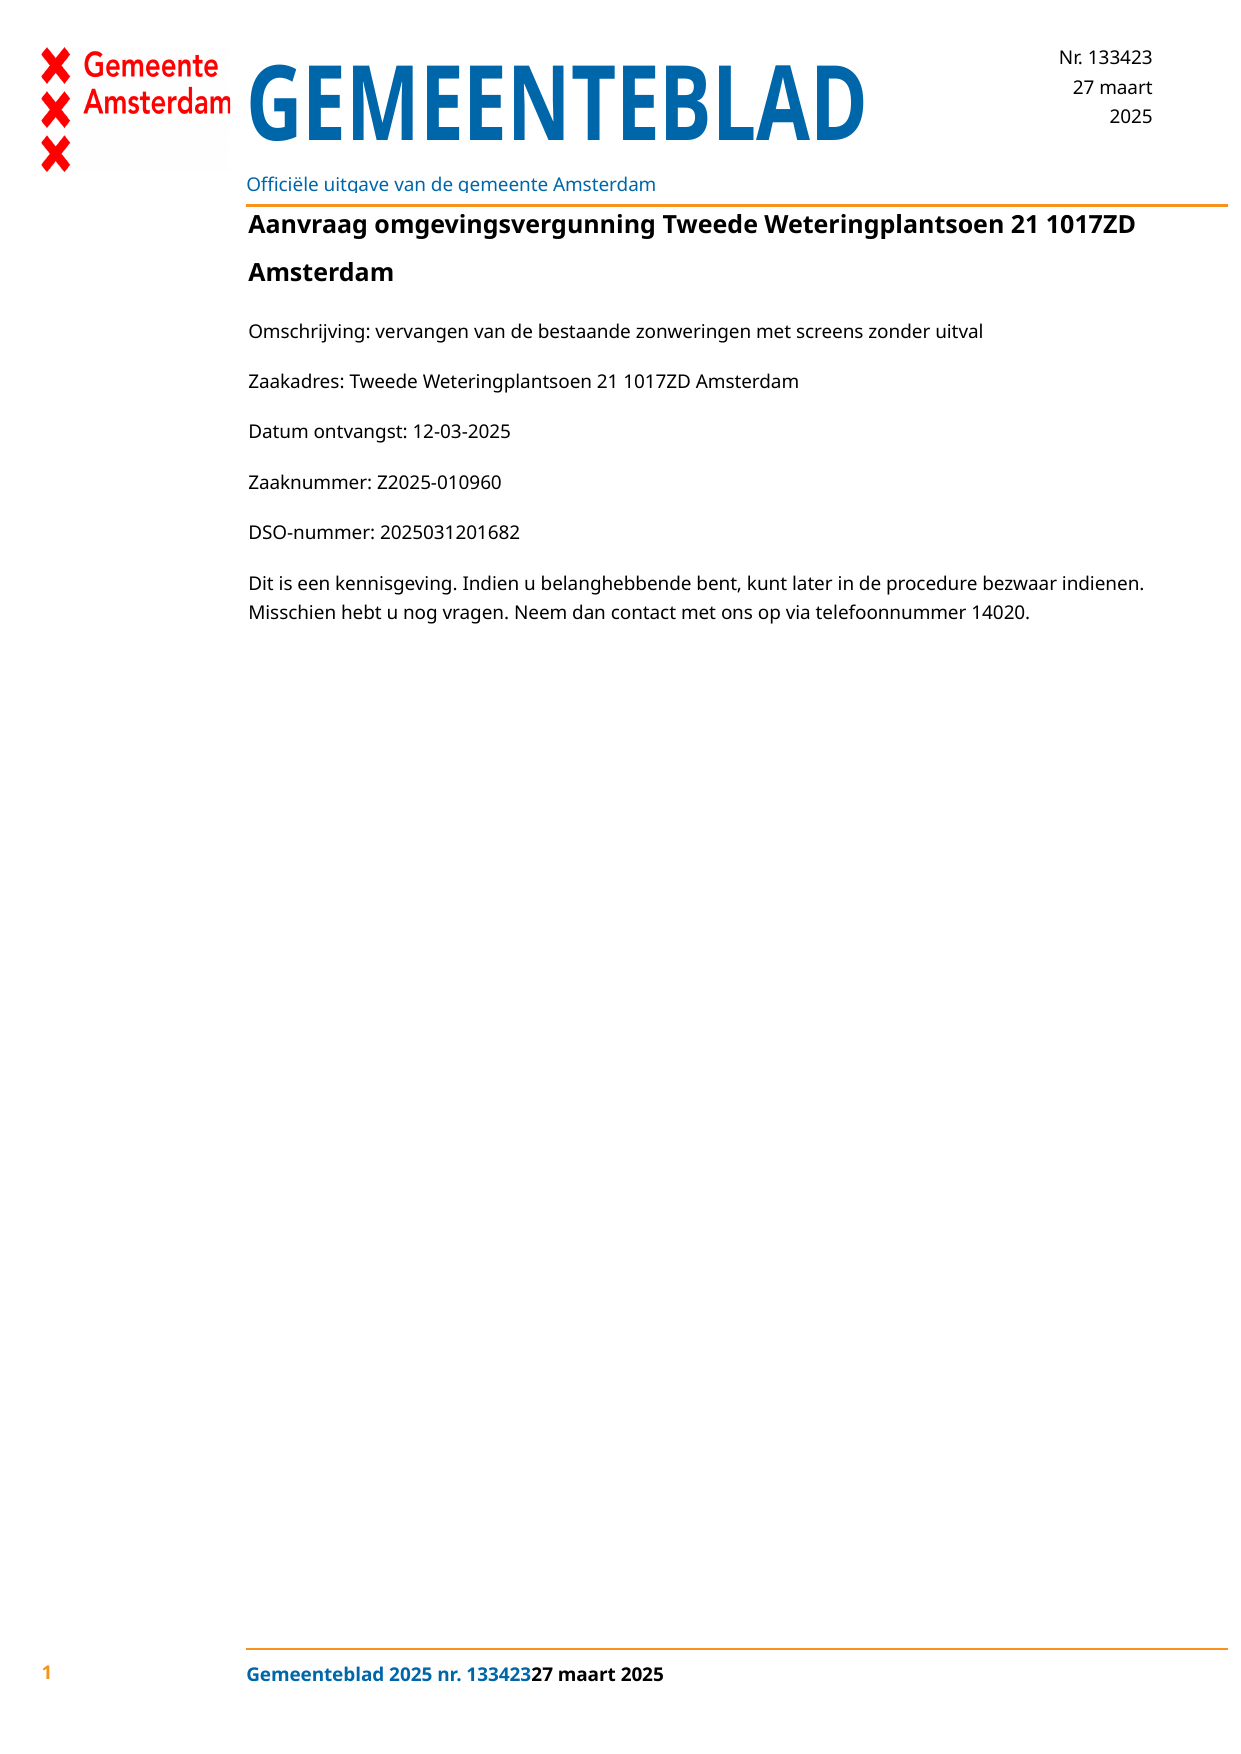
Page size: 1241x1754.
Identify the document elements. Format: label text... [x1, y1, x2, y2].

text Dit is een kennisgeving. Indien u belanghebbende bent, kunt later in de procedure bezwaar indienen. Misschien hebt u nog vragen. Neem dan contact met ons op via telefoonnummer 14020. [248, 570, 1152, 625]
text Omschrijving: vervangen van de bestaande zonweringen met screens zonder uitval [248, 318, 1152, 344]
text Zaakadres: Tweede Weteringplantsoen 21 1017ZD Amsterdam [248, 368, 1152, 394]
text Zaaknummer: Z2025-010960 [248, 469, 1152, 495]
text Aanvraag omgevingsvergunning Tweede Weteringplantsoen 21 1017ZD Amsterdam [248, 207, 1152, 288]
picture [41, 47, 231, 172]
text DSO-nummer: 2025031201682 [248, 519, 1152, 545]
text Datum ontvangst: 12-03-2025 [248, 419, 1152, 444]
